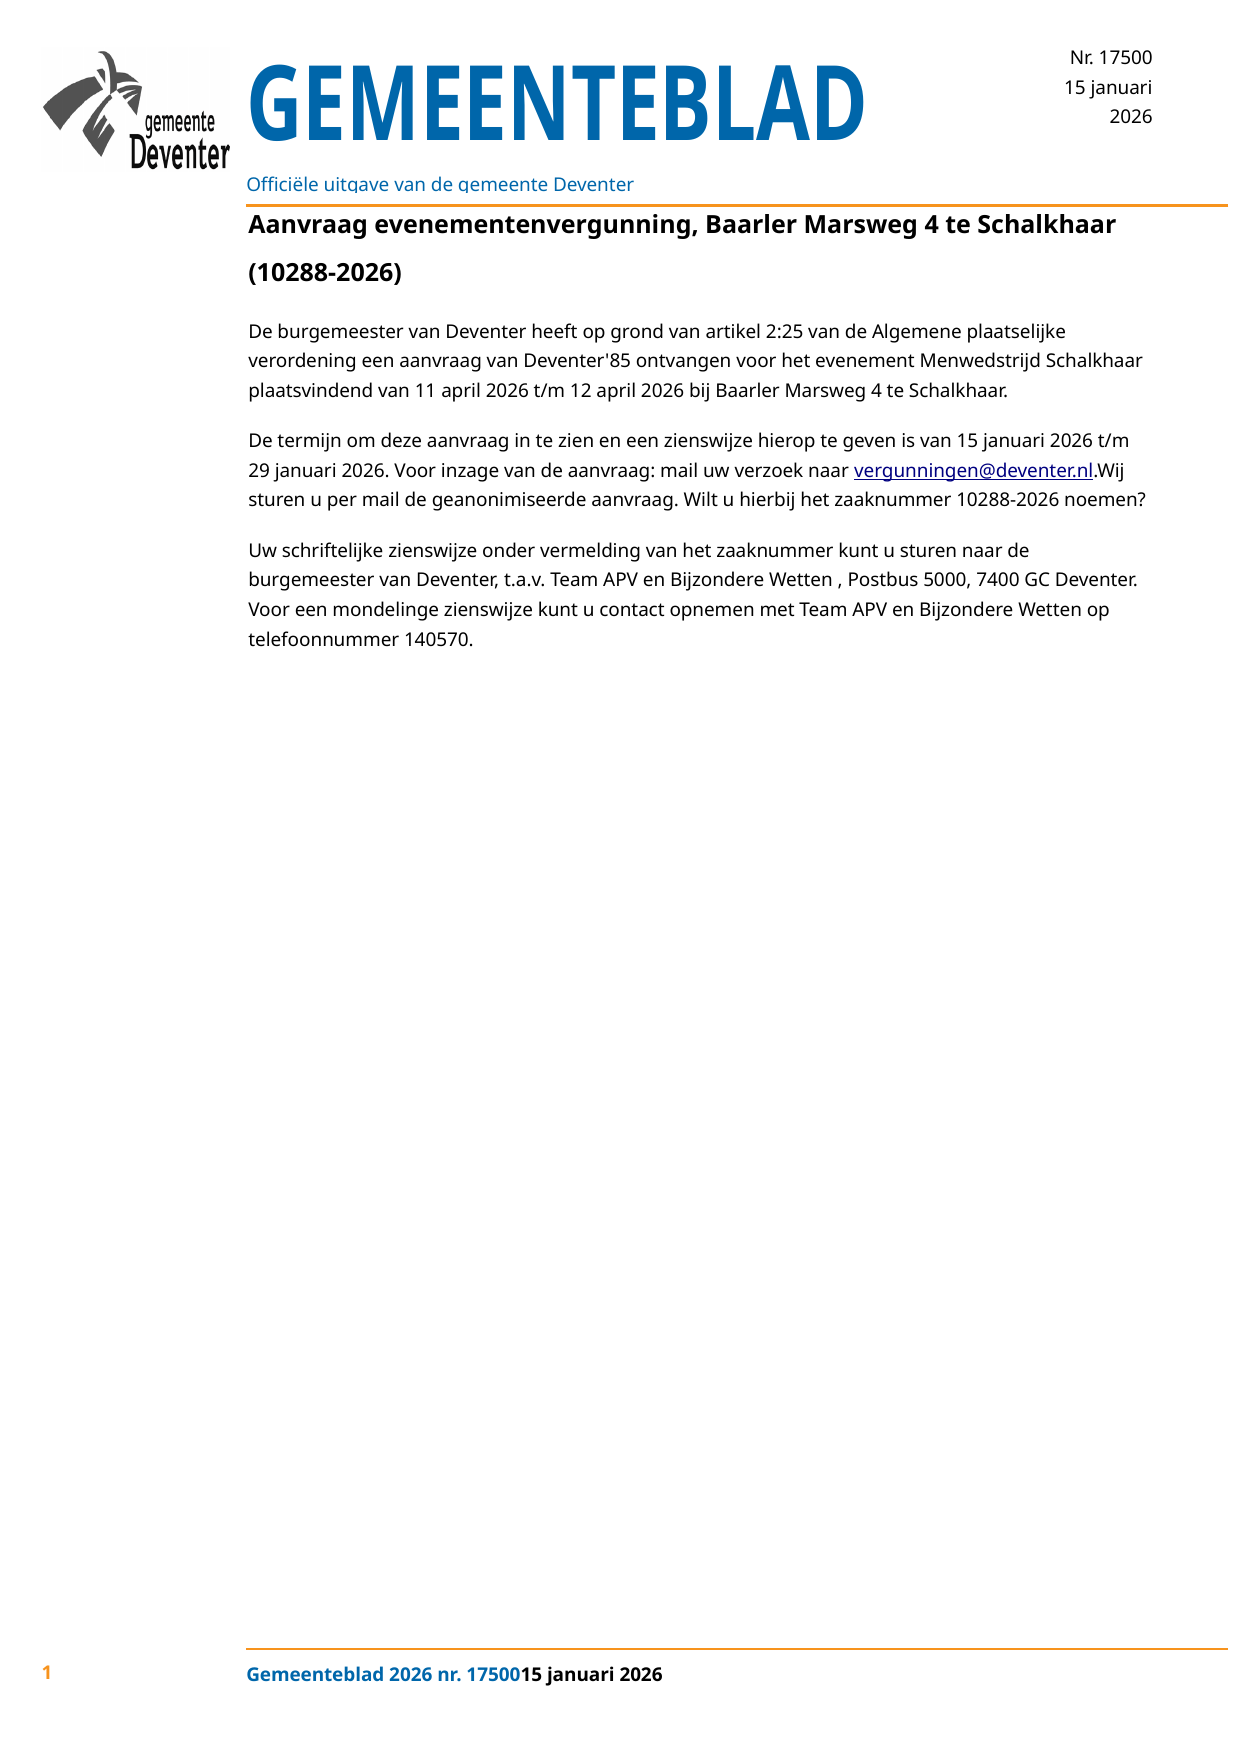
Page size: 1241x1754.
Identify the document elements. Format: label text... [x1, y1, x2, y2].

picture [41, 47, 231, 172]
text De termijn om deze aanvraag in te zien en een zienswijze hierop te geven is van 15 januari 2026 t/m 29 januari 2026. Voor inzage van de aanvraag: mail uw verzoek naar vergunningen@deventer.nl.Wij sturen u per mail de geanonimiseerde aanvraag. Wilt u hierbij het zaaknummer 10288-2026 noemen? [248, 427, 1152, 512]
text Aanvraag evenementenvergunning, Baarler Marsweg 4 te Schalkhaar (10288-2026) [248, 207, 1152, 288]
text De burgemeester van Deventer heeft op grond van artikel 2:25 van de Algemene plaatselijke verordening een aanvraag van Deventer'85 ontvangen voor het evenement Menwedstrijd Schalkhaar plaatsvindend van 11 april 2026 t/m 12 april 2026 bij Baarler Marsweg 4 te Schalkhaar. [248, 318, 1152, 403]
text Uw schriftelijke zienswijze onder vermelding van het zaaknummer kunt u sturen naar de burgemeester van Deventer, t.a.v. Team APV en Bijzondere Wetten , Postbus 5000, 7400 GC Deventer. Voor een mondelinge zienswijze kunt u contact opnemen met Team APV en Bijzondere Wetten op telefoonnummer 140570. [248, 537, 1152, 652]
